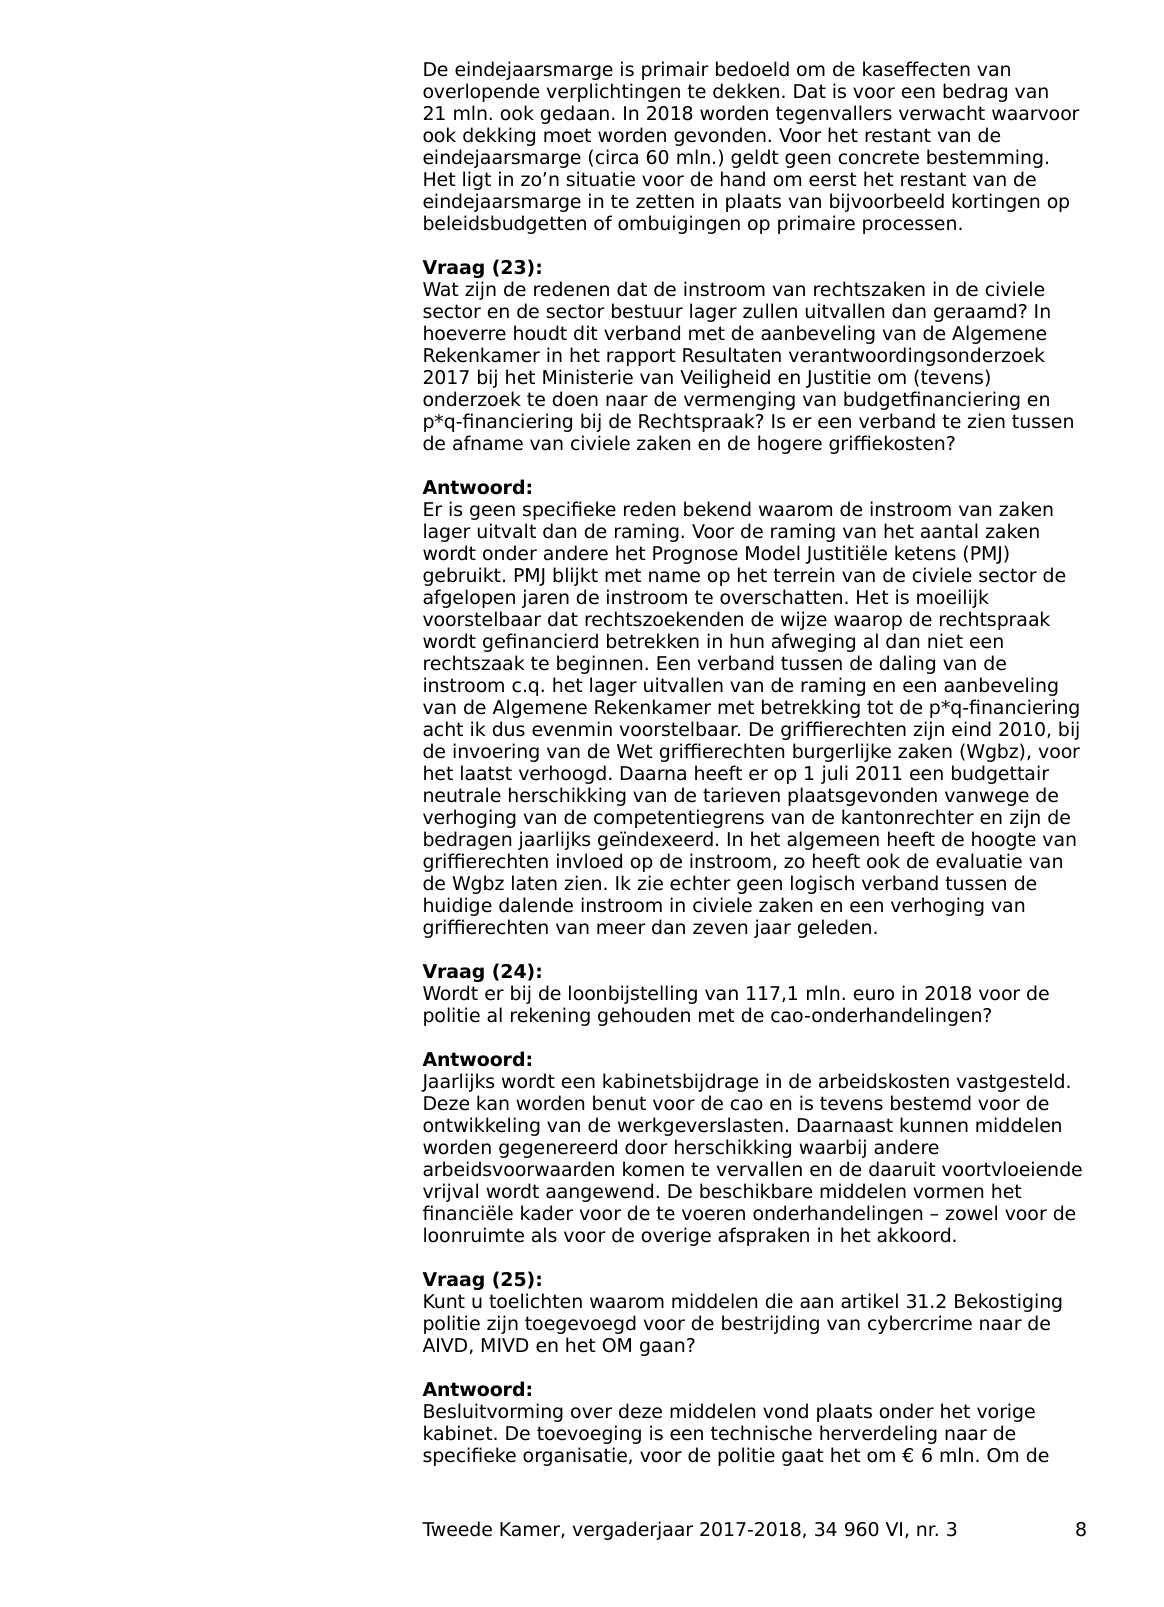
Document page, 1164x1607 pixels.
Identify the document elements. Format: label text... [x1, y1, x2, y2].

text Antwoord: [422, 1049, 1087, 1071]
text Antwoord: [422, 477, 1087, 499]
text Vraag (25): [422, 1269, 1087, 1291]
text Besluitvorming over deze middelen vond plaats onder het vorige kabinet. De toevoeging is een technische herverdeling naar de specifieke organisatie, voor de politie gaat het om € 6 mln. Om de [422, 1401, 1087, 1467]
text Wordt er bij de loonbijstelling van 117,1 mln. euro in 2018 voor de politie al rekening gehouden met de cao-onderhandelingen? [422, 983, 1087, 1027]
text Antwoord: [422, 1379, 1087, 1401]
text Vraag (24): [422, 961, 1087, 983]
text Jaarlijks wordt een kabinetsbijdrage in de arbeidskosten vastgesteld. Deze kan worden benut voor de cao en is tevens bestemd voor de ontwikkeling van de werkgeverslasten. Daarnaast kunnen middelen worden gegenereerd door herschikking waarbij andere arbeidsvoorwaarden komen te vervallen en de daaruit voortvloeiende vrijval wordt aangewend. De beschikbare middelen vormen het financiële kader voor de te voeren onderhandelingen – zowel voor de loonruimte als voor de overige afspraken in het akkoord. [422, 1071, 1087, 1247]
text Kunt u toelichten waarom middelen die aan artikel 31.2 Bekostiging politie zijn toegevoegd voor de bestrijding van cybercrime naar de AIVD, MIVD en het OM gaan? [422, 1291, 1087, 1357]
text Wat zijn de redenen dat de instroom van rechtszaken in de civiele sector en de sector bestuur lager zullen uitvallen dan geraamd? In hoeverre houdt dit verband met de aanbeveling van de Algemene Rekenkamer in het rapport Resultaten verantwoordingsonderzoek 2017 bij het Ministerie van Veiligheid en Justitie om (tevens) onderzoek te doen naar de vermenging van budgetfinanciering en p*q-financiering bij de Rechtspraak? Is er een verband te zien tussen de afname van civiele zaken en de hogere griffiekosten? [422, 279, 1087, 455]
text Vraag (23): [422, 257, 1087, 279]
text Er is geen specifieke reden bekend waarom de instroom van zaken lager uitvalt dan de raming. Voor de raming van het aantal zaken wordt onder andere het Prognose Model Justitiële ketens (PMJ) gebruikt. PMJ blijkt met name op het terrein van de civiele sector de afgelopen jaren de instroom te overschatten. Het is moeilijk voorstelbaar dat rechtszoekenden de wijze waarop de rechtspraak wordt gefinancierd betrekken in hun afweging al dan niet een rechtszaak te beginnen. Een verband tussen de daling van de instroom c.q. het lager uitvallen van de raming en een aanbeveling van de Algemene Rekenkamer met betrekking tot de p*q-financiering acht ik dus evenmin voorstelbaar. De griffierechten zijn eind 2010, bij de invoering van de Wet griffierechten burgerlijke zaken (Wgbz), voor het laatst verhoogd. Daarna heeft er op 1 juli 2011 een budgettair neutrale herschikking van de tarieven plaatsgevonden vanwege de verhoging van de competentiegrens van de kantonrechter en zijn de bedragen jaarlijks geïndexeerd. In het algemeen heeft de hoogte van griffierechten invloed op de instroom, zo heeft ook de evaluatie van de Wgbz laten zien. Ik zie echter geen logisch verband tussen de huidige dalende instroom in civiele zaken en een verhoging van griffierechten van meer dan zeven jaar geleden. [422, 499, 1087, 939]
text De eindejaarsmarge is primair bedoeld om de kaseffecten van overlopende verplichtingen te dekken. Dat is voor een bedrag van 21 mln. ook gedaan. In 2018 worden tegenvallers verwacht waarvoor ook dekking moet worden gevonden. Voor het restant van de eindejaarsmarge (circa 60 mln.) geldt geen concrete bestemming. Het ligt in zo’n situatie voor de hand om eerst het restant van de eindejaarsmarge in te zetten in plaats van bijvoorbeeld kortingen op beleidsbudgetten of ombuigingen op primaire processen. [422, 59, 1087, 235]
